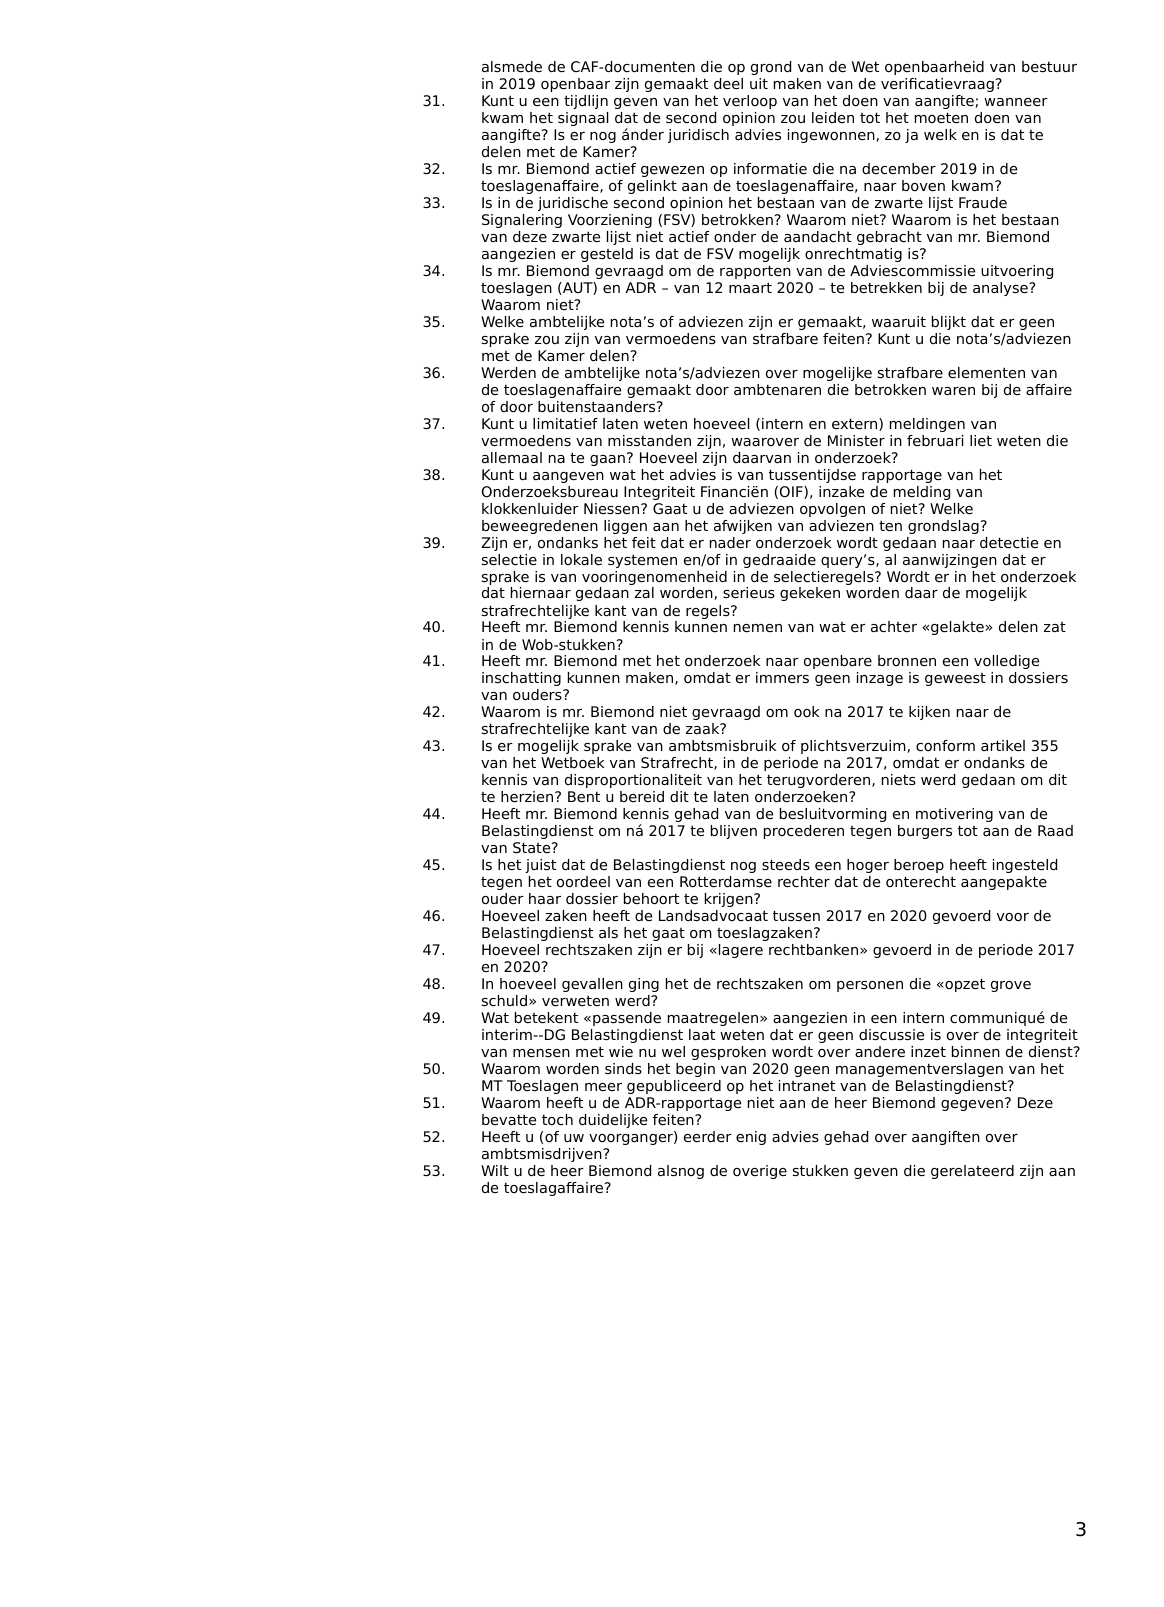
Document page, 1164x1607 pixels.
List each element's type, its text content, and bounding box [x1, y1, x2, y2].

table_cell Kunt u limitatief laten weten hoeveel (intern en extern) meldingen van vermoedens van misstanden zijn, waarover de Minister in februari liet weten die allemaal na te gaan? Hoeveel zijn daarvan in onderzoek? [475, 416, 1087, 467]
table_cell 50. [422, 1061, 475, 1095]
table_cell 43. [422, 738, 475, 806]
table_cell 51. [422, 1095, 475, 1129]
table_cell Welke ambtelijke nota’s of adviezen zijn er gemaakt, waaruit blijkt dat er geen sprake zou zijn van vermoedens van strafbare feiten? Kunt u die nota’s/adviezen met de Kamer delen? [475, 314, 1087, 365]
table_cell 45. [422, 857, 475, 908]
table_cell Heeft u (of uw voorganger) eerder enig advies gehad over aangiften over ambtsmisdrijven? [475, 1129, 1087, 1163]
table_cell 47. [422, 942, 475, 976]
table_cell 34. [422, 263, 475, 314]
table_cell Waarom is mr. Biemond niet gevraagd om ook na 2017 te kijken naar de strafrechtelijke kant van de zaak? [475, 704, 1087, 738]
table_cell Heeft mr. Biemond kennis gehad van de besluitvorming en motivering van de Belastingdienst om ná 2017 te blijven procederen tegen burgers tot aan de Raad van State? [475, 806, 1087, 857]
table_cell alsmede de CAF-documenten die op grond van de Wet openbaarheid van bestuur in 2019 openbaar zijn gemaakt deel uit maken van de verificatievraag? [475, 59, 1087, 93]
table_cell 52. [422, 1129, 475, 1163]
table_cell Heeft mr. Biemond kennis kunnen nemen van wat er achter «gelakte» delen zat in de Wob-stukken? [475, 619, 1087, 653]
table_cell 49. [422, 1010, 475, 1061]
table_cell 32. [422, 161, 475, 195]
table_cell 31. [422, 93, 475, 161]
table_cell Hoeveel zaken heeft de Landsadvocaat tussen 2017 en 2020 gevoerd voor de Belastingdienst als het gaat om toeslagzaken? [475, 908, 1087, 942]
table_cell 33. [422, 195, 475, 263]
table_cell Waarom heeft u de ADR-rapportage niet aan de heer Biemond gegeven? Deze bevatte toch duidelijke feiten? [475, 1095, 1087, 1129]
table_cell 48. [422, 976, 475, 1010]
table_cell Is mr. Biemond gevraagd om de rapporten van de Adviescommissie uitvoering toeslagen (AUT) en ADR – van 12 maart 2020 – te betrekken bij de analyse? Waarom niet? [475, 263, 1087, 314]
table_cell 37. [422, 416, 475, 467]
table_cell Kunt u aangeven wat het advies is van tussentijdse rapportage van het Onderzoeksbureau Integriteit Financiën (OIF), inzake de melding van klokkenluider Niessen? Gaat u de adviezen opvolgen of niet? Welke beweegredenen liggen aan het afwijken van adviezen ten grondslag? [475, 467, 1087, 534]
table_cell Is in de juridische second opinion het bestaan van de zwarte lijst Fraude Signalering Voorziening (FSV) betrokken? Waarom niet? Waarom is het bestaan van deze zwarte lijst niet actief onder de aandacht gebracht van mr. Biemond aangezien er gesteld is dat de FSV mogelijk onrechtmatig is? [475, 195, 1087, 263]
table_cell Is mr. Biemond actief gewezen op informatie die na december 2019 in de toeslagenaffaire, of gelinkt aan de toeslagenaffaire, naar boven kwam? [475, 161, 1087, 195]
table_cell Heeft mr. Biemond met het onderzoek naar openbare bronnen een volledige inschatting kunnen maken, omdat er immers geen inzage is geweest in dossiers van ouders? [475, 653, 1087, 704]
table_cell Wat betekent «passende maatregelen» aangezien in een intern communiqué de interim--DG Belastingdienst laat weten dat er geen discussie is over de integriteit van mensen met wie nu wel gesproken wordt over andere inzet binnen de dienst? [475, 1010, 1087, 1061]
table_cell 42. [422, 704, 475, 738]
table_cell 53. [422, 1163, 475, 1197]
table_cell [422, 59, 475, 93]
table_cell 41. [422, 653, 475, 704]
table_cell Is het juist dat de Belastingdienst nog steeds een hoger beroep heeft ingesteld tegen het oordeel van een Rotterdamse rechter dat de onterecht aangepakte ouder haar dossier behoort te krijgen? [475, 857, 1087, 908]
table_cell Hoeveel rechtszaken zijn er bij «lagere rechtbanken» gevoerd in de periode 2017 en 2020? [475, 942, 1087, 976]
table_cell 39. [422, 535, 475, 619]
table_cell 36. [422, 365, 475, 416]
table_cell Wilt u de heer Biemond alsnog de overige stukken geven die gerelateerd zijn aan de toeslagaffaire? [475, 1163, 1087, 1197]
table_cell Is er mogelijk sprake van ambtsmisbruik of plichtsverzuim, conform artikel 355 van het Wetboek van Strafrecht, in de periode na 2017, omdat er ondanks de kennis van disproportionaliteit van het terugvorderen, niets werd gedaan om dit te herzien? Bent u bereid dit te laten onderzoeken? [475, 738, 1087, 806]
table_cell Waarom worden sinds het begin van 2020 geen managementverslagen van het MT Toeslagen meer gepubliceerd op het intranet van de Belastingdienst? [475, 1061, 1087, 1095]
table_cell 44. [422, 806, 475, 857]
table_cell Kunt u een tijdlijn geven van het verloop van het doen van aangifte; wanneer kwam het signaal dat de second opinion zou leiden tot het moeten doen van aangifte? Is er nog ánder juridisch advies ingewonnen, zo ja welk en is dat te delen met de Kamer? [475, 93, 1087, 161]
table_cell Zijn er, ondanks het feit dat er nader onderzoek wordt gedaan naar detectie en selectie in lokale systemen en/of in gedraaide query’s, al aanwijzingen dat er sprake is van vooringenomenheid in de selectieregels? Wordt er in het onderzoek dat hiernaar gedaan zal worden, serieus gekeken worden daar de mogelijk strafrechtelijke kant van de regels? [475, 535, 1087, 619]
table_cell Werden de ambtelijke nota’s/adviezen over mogelijke strafbare elementen van de toeslagenaffaire gemaakt door ambtenaren die betrokken waren bij de affaire of door buitenstaanders? [475, 365, 1087, 416]
table_cell 35. [422, 314, 475, 365]
table_cell In hoeveel gevallen ging het de rechtszaken om personen die «opzet grove schuld» verweten werd? [475, 976, 1087, 1010]
table_cell 40. [422, 619, 475, 653]
table_cell 38. [422, 467, 475, 534]
table_cell 46. [422, 908, 475, 942]
